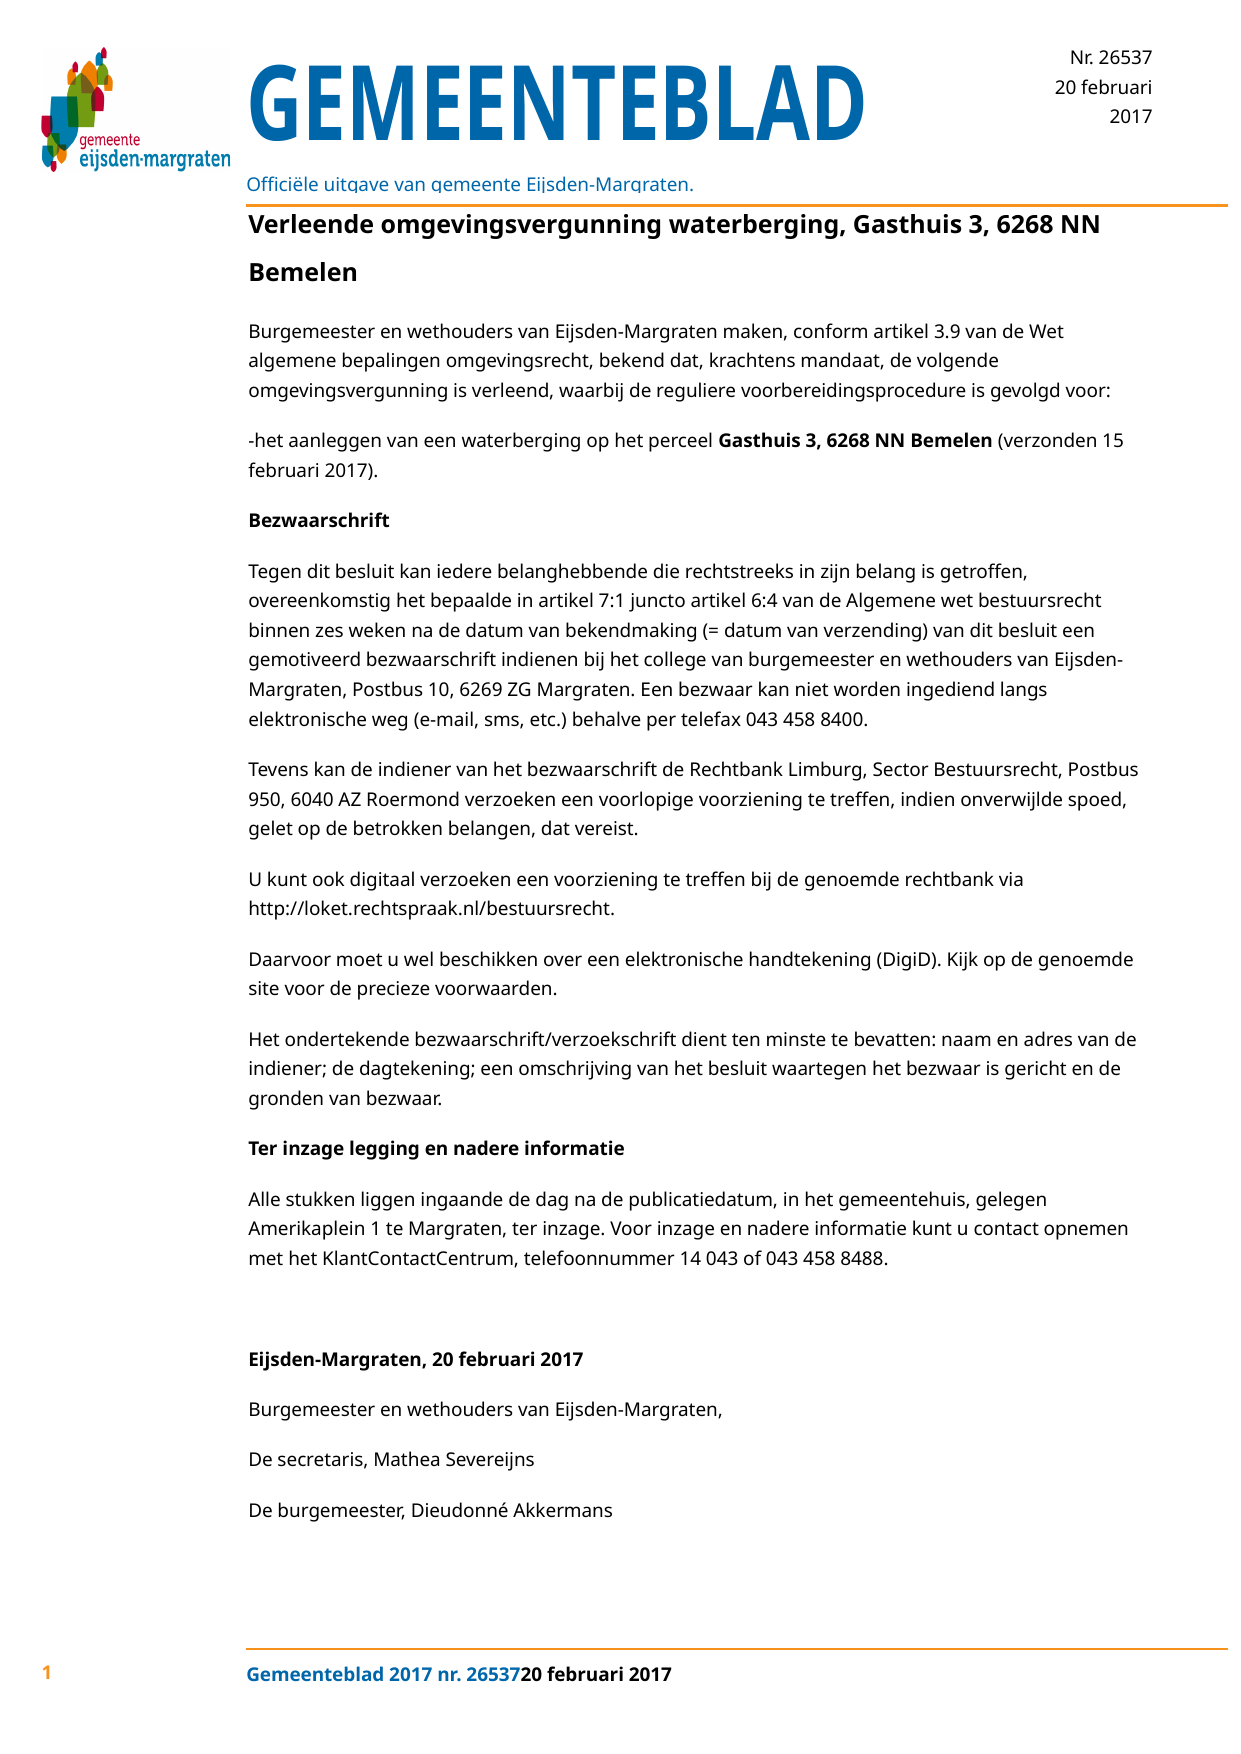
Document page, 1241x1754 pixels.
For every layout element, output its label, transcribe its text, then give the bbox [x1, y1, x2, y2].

picture [41, 47, 231, 172]
text Tevens kan de indiener van het bezwaarschrift de Rechtbank Limburg, Sector Bestuursrecht, Postbus 950, 6040 AZ Roermond verzoeken een voorlopige voorziening te treffen, indien onverwijlde spoed, gelet op de betrokken belangen, dat vereist. [248, 756, 1152, 841]
text Alle stukken liggen ingaande de dag na de publicatiedatum, in het gemeentehuis, gelegen Amerikaplein 1 te Margraten, ter inzage. Voor inzage en nadere informatie kunt u contact opnemen met het KlantContactCentrum, telefoonnummer 14 043 of 043 458 8488. [248, 1186, 1152, 1271]
text De burgemeester, Dieudonné Akkermans [248, 1497, 1152, 1523]
text Het ondertekende bezwaarschrift/verzoekschrift dient ten minste te bevatten: naam en adres van de indiener; de dagtekening; een omschrijving van het besluit waartegen het bezwaar is gericht en de gronden van bezwaar. [248, 1026, 1152, 1111]
text U kunt ook digitaal verzoeken een voorziening te treffen bij de genoemde rechtbank via http://loket.rechtspraak.nl/bestuursrecht. [248, 866, 1152, 921]
text Bezwaarschrift [248, 507, 1152, 533]
text Eijsden-Margraten, 20 februari 2017 [248, 1346, 1152, 1372]
text De secretaris, Mathea Severeijns [248, 1447, 1152, 1472]
text Daarvoor moet u wel beschikken over een elektronische handtekening (DigiD). Kijk op de genoemde site voor de precieze voorwaarden. [248, 946, 1152, 1001]
text Ter inzage legging en nadere informatie [248, 1135, 1152, 1161]
text -het aanleggen van een waterberging op het perceel Gasthuis 3, 6268 NN Bemelen (verzonden 15 februari 2017). [248, 427, 1152, 483]
text Burgemeester en wethouders van Eijsden-Margraten maken, conform artikel 3.9 van de Wet algemene bepalingen omgevingsrecht, bekend dat, krachtens mandaat, de volgende omgevingsvergunning is verleend, waarbij de reguliere voorbereidingsprocedure is gevolgd voor: [248, 318, 1152, 403]
text Tegen dit besluit kan iedere belanghebbende die rechtstreeks in zijn belang is getroffen, overeenkomstig het bepaalde in artikel 7:1 juncto artikel 6:4 van de Algemene wet bestuursrecht binnen zes weken na de datum van bekendmaking (= datum van verzending) van dit besluit een gemotiveerd bezwaarschrift indienen bij het college van burgemeester en wethouders van Eijsden-Margraten, Postbus 10, 6269 ZG Margraten. Een bezwaar kan niet worden ingediend langs elektronische weg (e-mail, sms, etc.) behalve per telefax 043 458 8400. [248, 558, 1152, 732]
text Verleende omgevingsvergunning waterberging, Gasthuis 3, 6268 NN Bemelen [248, 207, 1152, 288]
text Burgemeester en wethouders van Eijsden-Margraten, [248, 1396, 1152, 1422]
